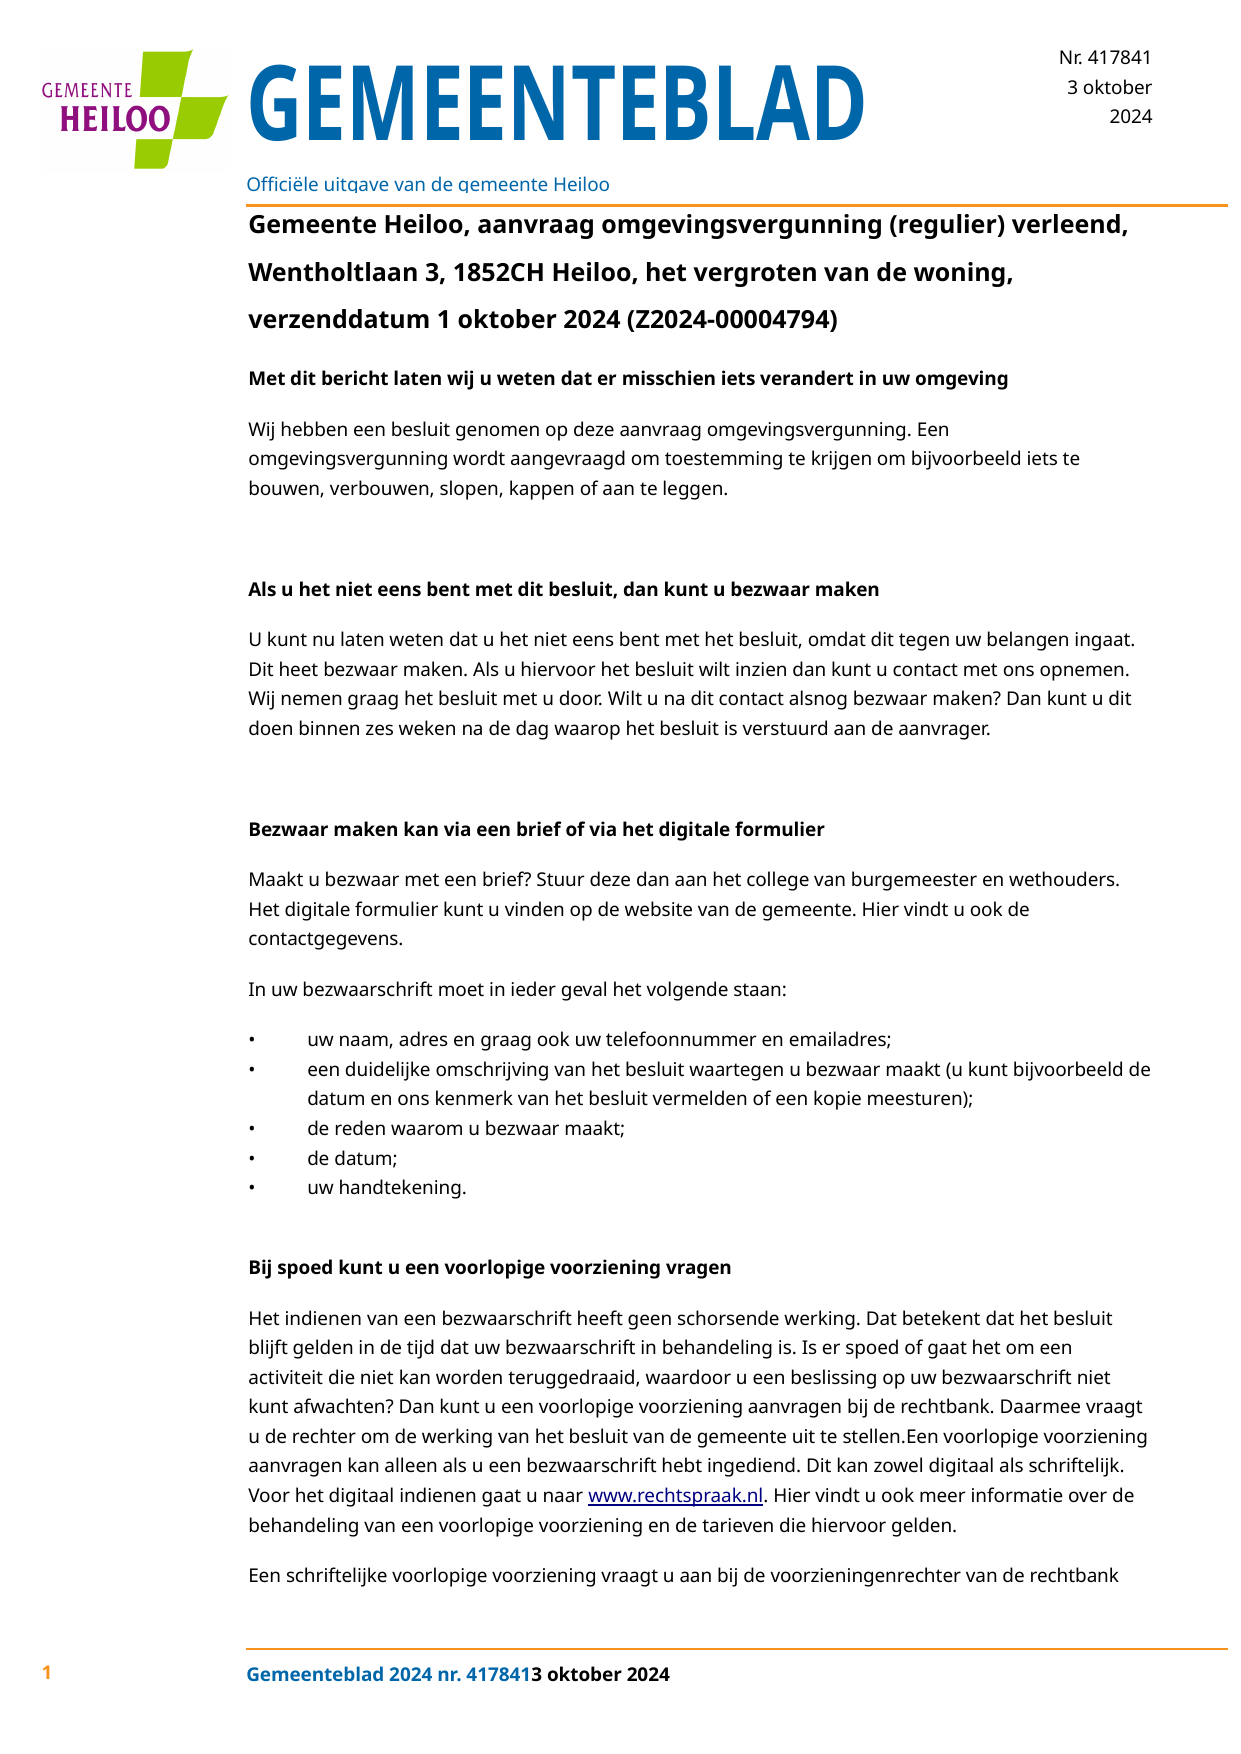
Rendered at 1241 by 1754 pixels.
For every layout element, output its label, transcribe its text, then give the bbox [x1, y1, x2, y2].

list een duidelijke omschrijving van het besluit waartegen u bezwaar maakt (u kunt bijvoorbeeld de datum en ons kenmerk van het besluit vermelden of een kopie meesturen); [248, 1056, 1152, 1111]
text Gemeente Heiloo, aanvraag omgevingsvergunning (regulier) verleend, Wentholtlaan 3, 1852CH Heiloo, het vergroten van de woning, verzenddatum 1 oktober 2024 (Z2024-00004794) [248, 207, 1152, 336]
text Wij hebben een besluit genomen op deze aanvraag omgevingsvergunning. Een omgevingsvergunning wordt aangevraagd om toestemming te krijgen om bijvoorbeeld iets te bouwen, verbouwen, slopen, kappen of aan te leggen. [248, 416, 1152, 501]
text Maakt u bezwaar met een brief? Stuur deze dan aan het college van burgemeester en wethouders. Het digitale formulier kunt u vinden op de website van de gemeente. Hier vindt u ook de contactgegevens. [248, 866, 1152, 951]
text Bij spoed kunt u een voorlopige voorziening vragen [248, 1254, 1152, 1280]
list de datum; [248, 1145, 1152, 1170]
text Als u het niet eens bent met dit besluit, dan kunt u bezwaar maken [248, 576, 1152, 602]
list de reden waarom u bezwaar maakt; [248, 1115, 1152, 1141]
picture [41, 47, 231, 172]
text U kunt nu laten weten dat u het niet eens bent met het besluit, omdat dit tegen uw belangen ingaat. Dit heet bezwaar maken. Als u hiervoor het besluit wilt inzien dan kunt u contact met ons opnemen. Wij nemen graag het besluit met u door. Wilt u na dit contact alsnog bezwaar maken? Dan kunt u dit doen binnen zes weken na de dag waarop het besluit is verstuurd aan de aanvrager. [248, 626, 1152, 741]
text Een schriftelijke voorlopige voorziening vraagt u aan bij de voorzieningenrechter van de rechtbank [248, 1562, 1152, 1588]
text Bezwaar maken kan via een brief of via het digitale formulier [248, 816, 1152, 842]
text Het indienen van een bezwaarschrift heeft geen schorsende werking. Dat betekent dat het besluit blijft gelden in de tijd dat uw bezwaarschrift in behandeling is. Is er spoed of gaat het om een activiteit die niet kan worden teruggedraaid, waardoor u een beslissing op uw bezwaarschrift niet kunt afwachten? Dan kunt u een voorlopige voorziening aanvragen bij de rechtbank. Daarmee vraagt u de rechter om de werking van het besluit van de gemeente uit te stellen.Een voorlopige voorziening aanvragen kan alleen als u een bezwaarschrift hebt ingediend. Dit kan zowel digitaal als schriftelijk. Voor het digitaal indienen gaat u naar www.rechtspraak.nl. Hier vindt u ook meer informatie over de behandeling van een voorlopige voorziening en de tarieven die hiervoor gelden. [248, 1305, 1152, 1537]
list uw handtekening. [248, 1174, 1152, 1200]
text Met dit bericht laten wij u weten dat er misschien iets verandert in uw omgeving [248, 366, 1152, 391]
text In uw bezwaarschrift moet in ieder geval het volgende staan: [248, 976, 1152, 1002]
list uw naam, adres en graag ook uw telefoonnummer en emailadres; [248, 1026, 1152, 1052]
